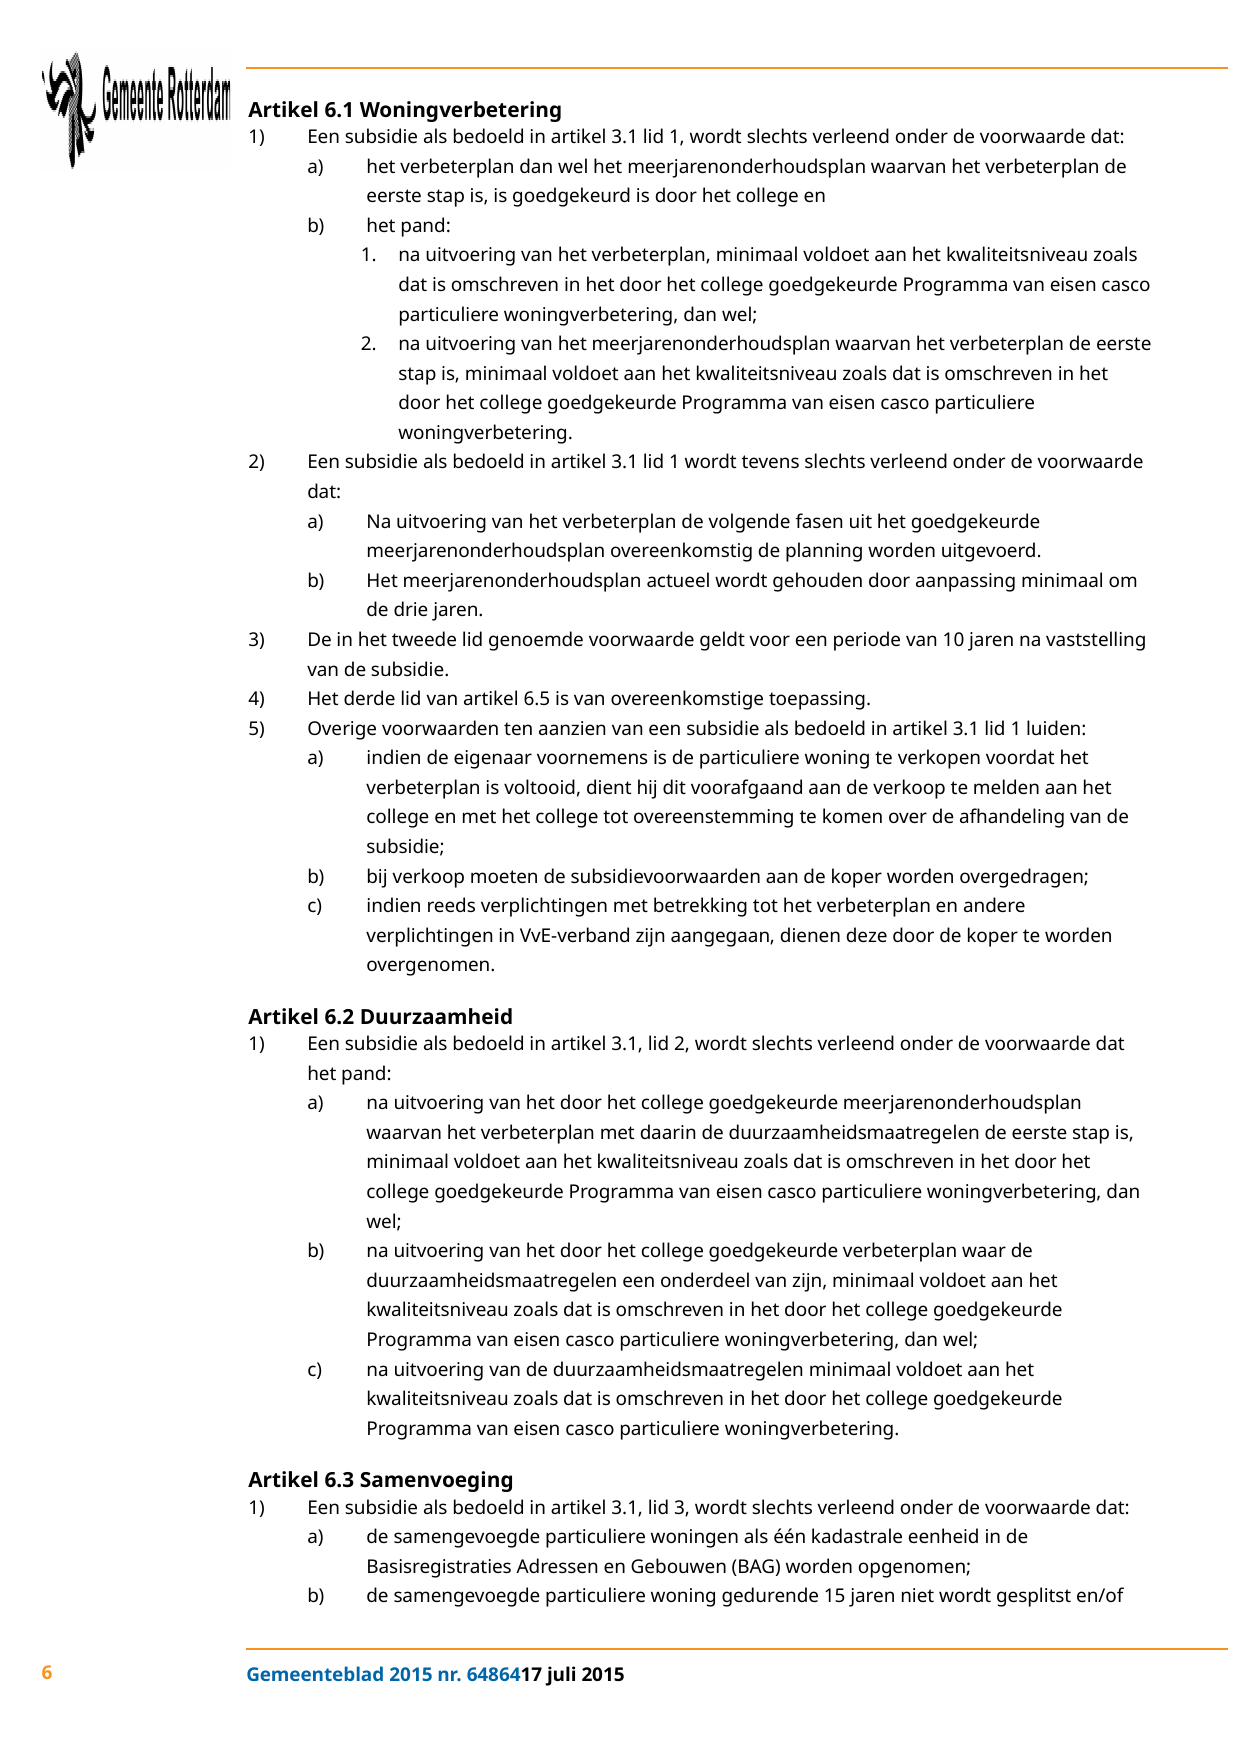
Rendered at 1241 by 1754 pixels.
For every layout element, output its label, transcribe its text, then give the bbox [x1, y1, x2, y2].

list na uitvoering van het door het college goedgekeurde verbeterplan waar de duurzaamheidsmaatregelen een onderdeel van zijn, minimaal voldoet aan het kwaliteitsniveau zoals dat is omschreven in het door het college goedgekeurde Programma van eisen casco particuliere woningverbetering, dan wel; [307, 1237, 1152, 1352]
list Een subsidie als bedoeld in artikel 3.1, lid 2, wordt slechts verleend onder de voorwaarde dat het pand: [248, 1030, 1152, 1086]
list Het derde lid van artikel 6.5 is van overeenkomstige toepassing. [248, 685, 1152, 711]
list bij verkoop moeten de subsidievoorwaarden aan de koper worden overgedragen; [307, 863, 1152, 888]
picture [41, 47, 231, 172]
list Een subsidie als bedoeld in artikel 3.1 lid 1 wordt tevens slechts verleend onder de voorwaarde dat: [248, 449, 1152, 504]
list het pand: [307, 212, 1152, 238]
list indien de eigenaar voornemens is de particuliere woning te verkopen voordat het verbeterplan is voltooid, dient hij dit voorafgaand aan de verkoop te melden aan het college en met het college tot overeenstemming te komen over de afhandeling van de subsidie; [307, 744, 1152, 859]
list Overige voorwaarden ten aanzien van een subsidie als bedoeld in artikel 3.1 lid 1 luiden: [248, 715, 1152, 741]
list de samengevoegde particuliere woningen als één kadastrale eenheid in de Basisregistraties Adressen en Gebouwen (BAG) worden opgenomen; [307, 1523, 1152, 1579]
list De in het tweede lid genoemde voorwaarde geldt voor een periode van 10 jaren na vaststelling van de subsidie. [248, 626, 1152, 681]
text Artikel 6.3 Samenvoeging [248, 1465, 1152, 1494]
list na uitvoering van de duurzaamheidsmaatregelen minimaal voldoet aan het kwaliteitsniveau zoals dat is omschreven in het door het college goedgekeurde Programma van eisen casco particuliere woningverbetering. [307, 1356, 1152, 1441]
text Artikel 6.2 Duurzaamheid [248, 1002, 1152, 1030]
list de samengevoegde particuliere woning gedurende 15 jaren niet wordt gesplitst en/of [307, 1583, 1152, 1608]
list na uitvoering van het door het college goedgekeurde meerjarenonderhoudsplan waarvan het verbeterplan met daarin de duurzaamheidsmaatregelen de eerste stap is, minimaal voldoet aan het kwaliteitsniveau zoals dat is omschreven in het door het college goedgekeurde Programma van eisen casco particuliere woningverbetering, dan wel; [307, 1089, 1152, 1234]
list indien reeds verplichtingen met betrekking tot het verbeterplan en andere verplichtingen in VvE-verband zijn aangegaan, dienen deze door de koper te worden overgenomen. [307, 892, 1152, 977]
text Artikel 6.1 Woningverbetering [248, 95, 1152, 123]
list het verbeterplan dan wel het meerjarenonderhoudsplan waarvan het verbeterplan de eerste stap is, is goedgekeurd is door het college en [307, 153, 1152, 208]
list Een subsidie als bedoeld in artikel 3.1 lid 1, wordt slechts verleend onder de voorwaarde dat: [248, 123, 1152, 149]
list Na uitvoering van het verbeterplan de volgende fasen uit het goedgekeurde meerjarenonderhoudsplan overeenkomstig de planning worden uitgevoerd. [307, 508, 1152, 563]
list Een subsidie als bedoeld in artikel 3.1, lid 3, wordt slechts verleend onder de voorwaarde dat: [248, 1494, 1152, 1519]
list Het meerjarenonderhoudsplan actueel wordt gehouden door aanpassing minimaal om de drie jaren. [307, 567, 1152, 622]
list na uitvoering van het verbeterplan, minimaal voldoet aan het kwaliteitsniveau zoals dat is omschreven in het door het college goedgekeurde Programma van eisen casco particuliere woningverbetering, dan wel; [361, 242, 1152, 326]
list na uitvoering van het meerjarenonderhoudsplan waarvan het verbeterplan de eerste stap is, minimaal voldoet aan het kwaliteitsniveau zoals dat is omschreven in het door het college goedgekeurde Programma van eisen casco particuliere woningverbetering. [361, 330, 1152, 445]
